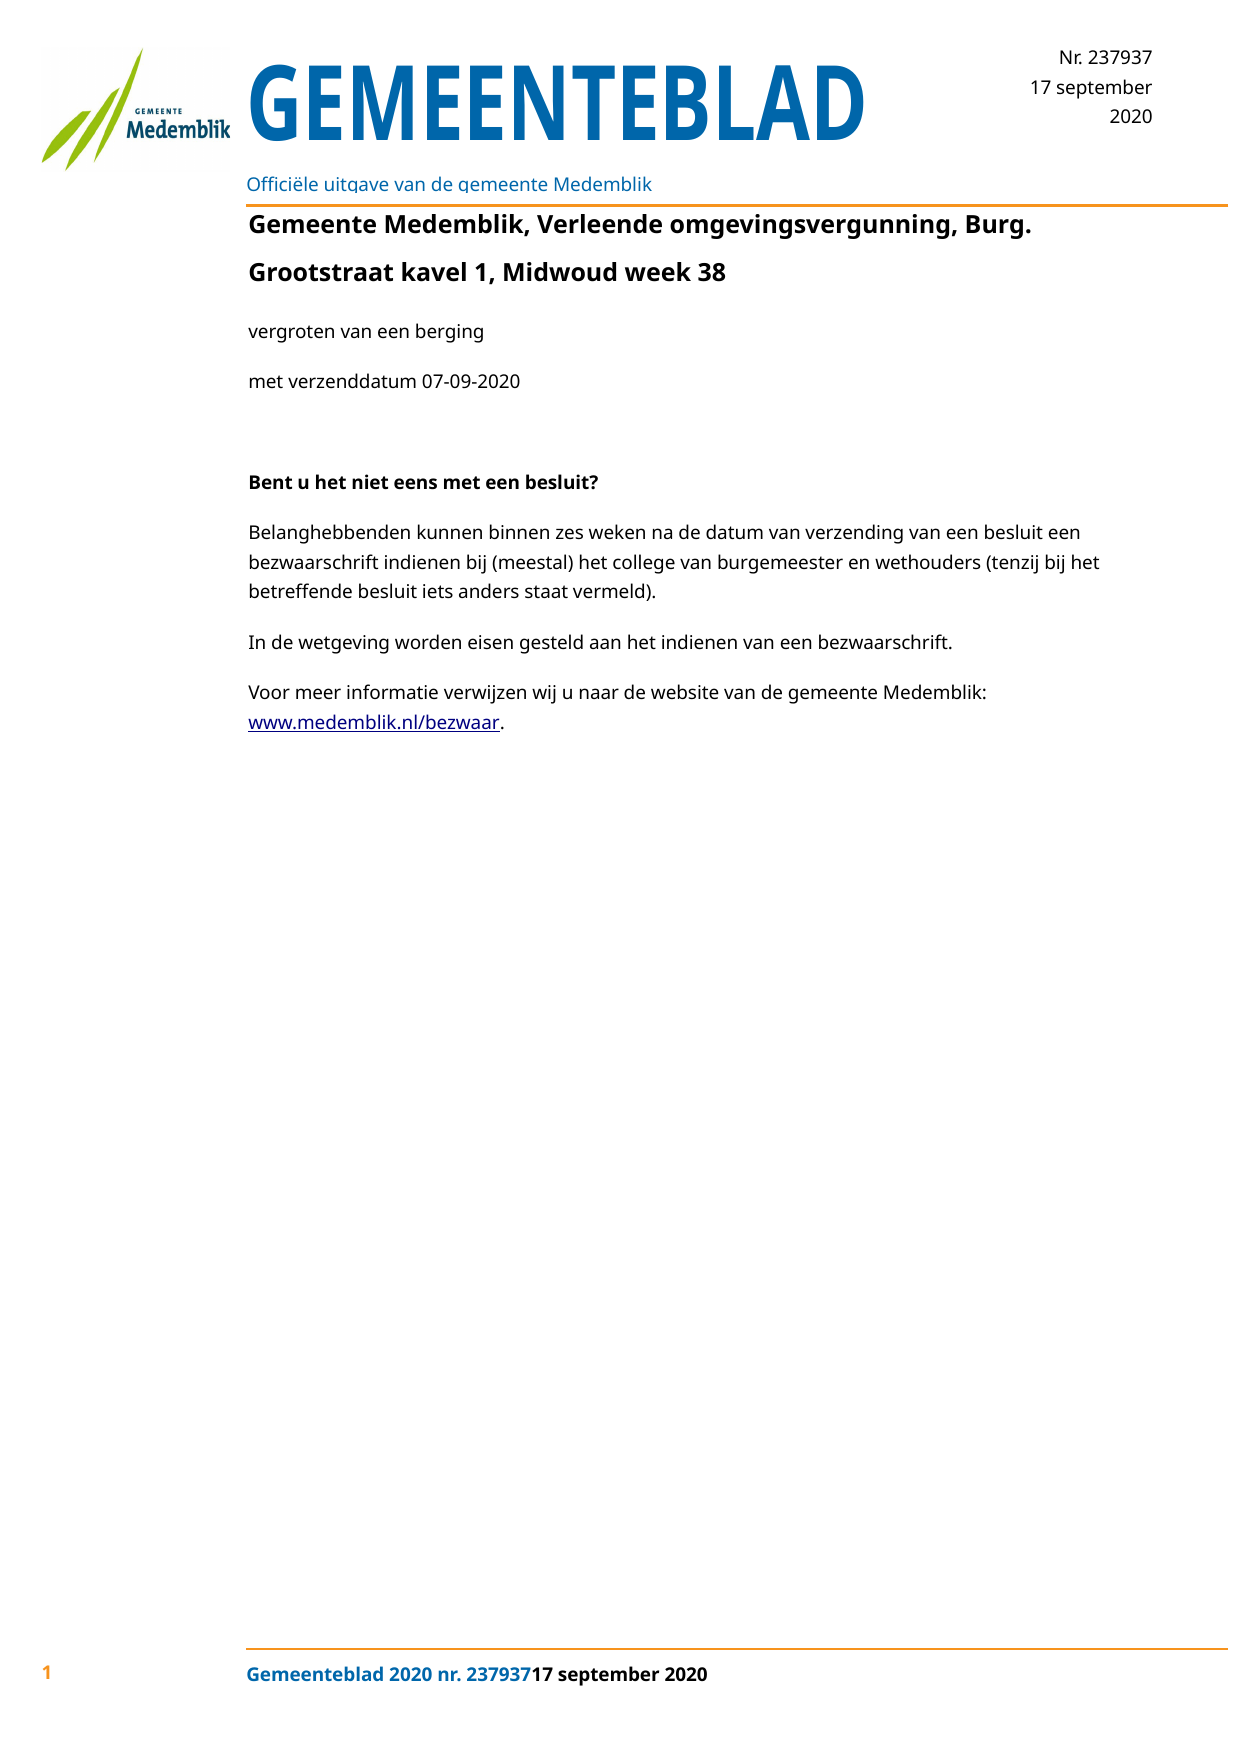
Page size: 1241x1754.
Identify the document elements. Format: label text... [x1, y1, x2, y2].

text vergroten van een berging [248, 318, 1152, 344]
picture [41, 47, 231, 172]
text In de wetgeving worden eisen gesteld aan het indienen van een bezwaarschrift. [248, 629, 1152, 655]
text Voor meer informatie verwijzen wij u naar de website van de gemeente Medemblik: www.medemblik.nl/bezwaar. [248, 679, 1152, 735]
text met verzenddatum 07-09-2020 [248, 368, 1152, 394]
text Bent u het niet eens met een besluit? [248, 469, 1152, 495]
text Gemeente Medemblik, Verleende omgevingsvergunning, Burg. Grootstraat kavel 1, Midwoud week 38 [248, 207, 1152, 288]
text Belanghebbenden kunnen binnen zes weken na de datum van verzending van een besluit een bezwaarschrift indienen bij (meestal) het college van burgemeester en wethouders (tenzij bij het betreffende besluit iets anders staat vermeld). [248, 519, 1152, 604]
